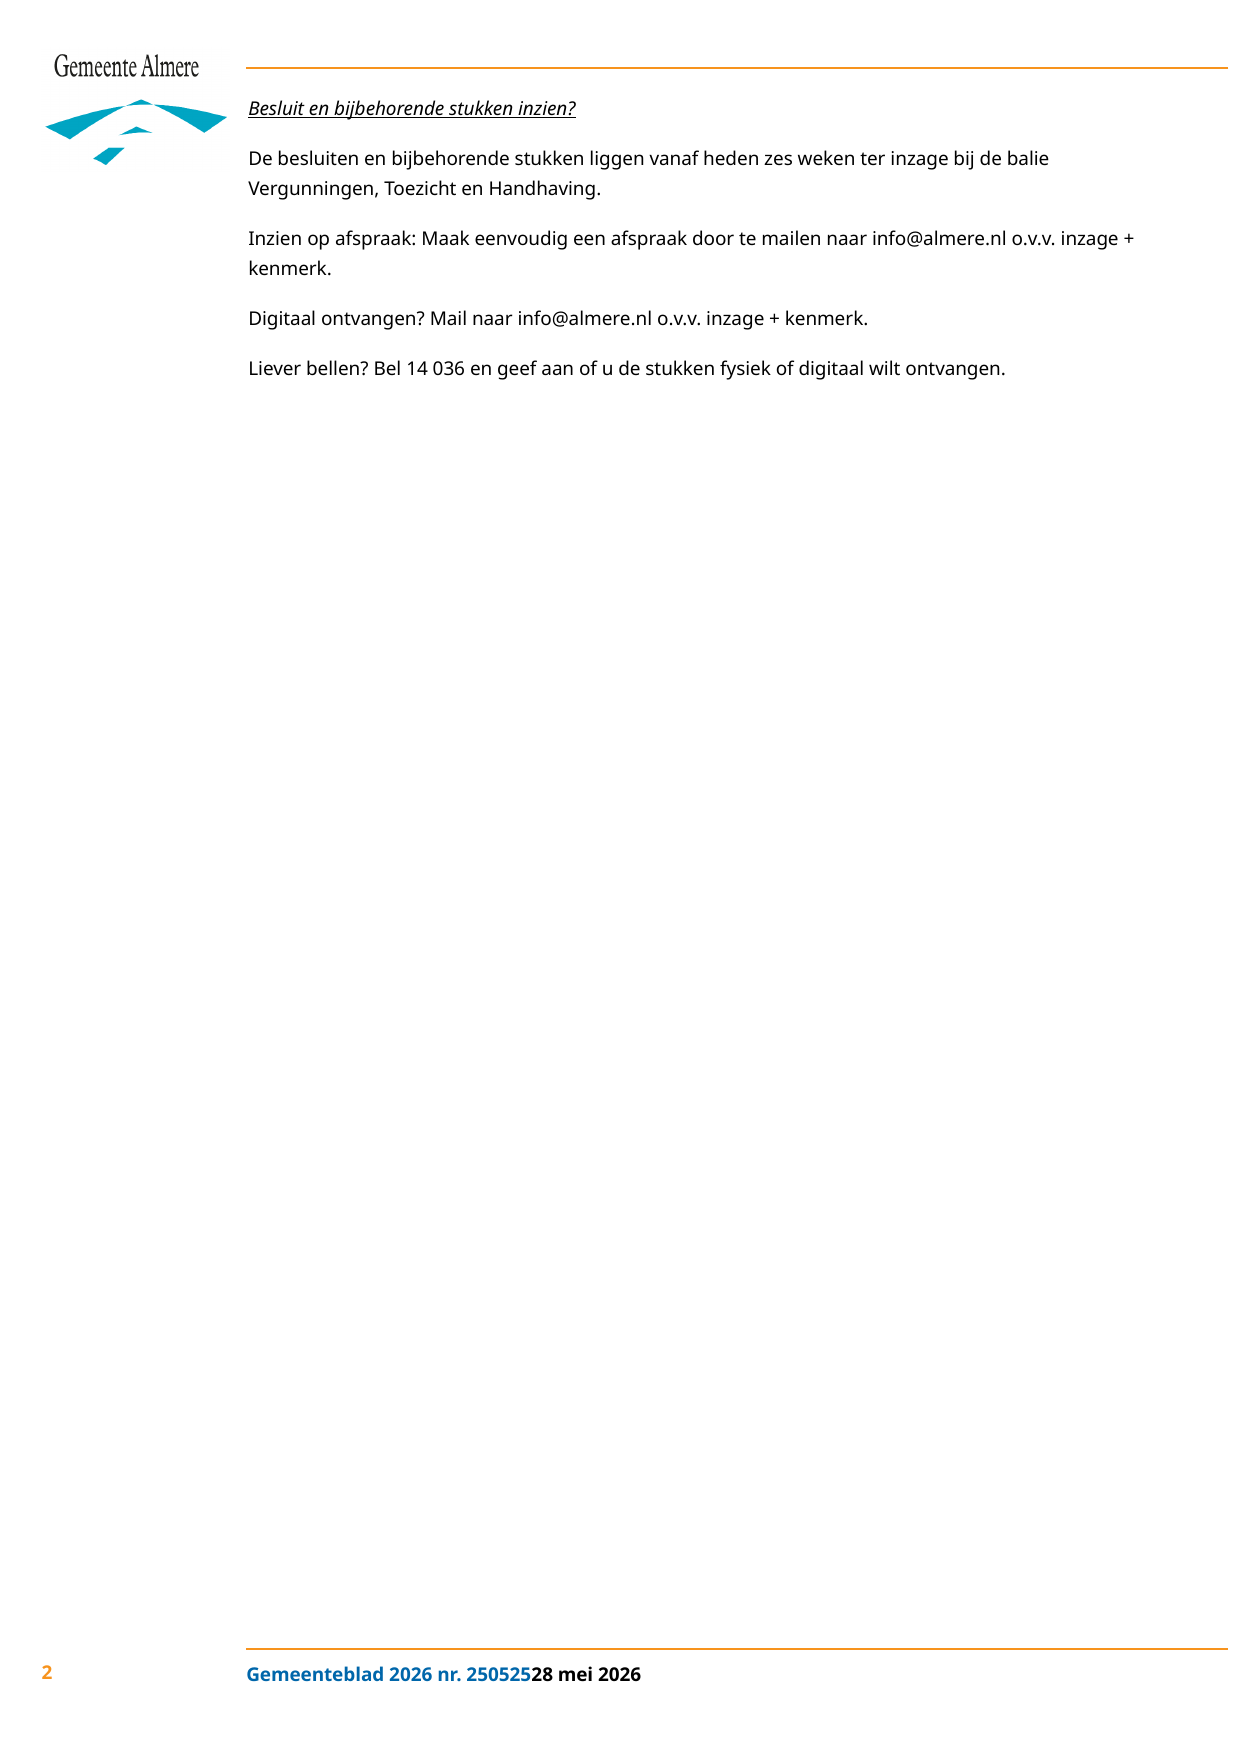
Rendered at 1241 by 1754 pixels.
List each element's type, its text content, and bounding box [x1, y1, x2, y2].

text Digitaal ontvangen? Mail naar info@almere.nl o.v.v. inzage + kenmerk. [248, 305, 1152, 331]
text Besluit en bijbehorende stukken inzien? [248, 95, 1152, 121]
text Inzien op afspraak: Maak eenvoudig een afspraak door te mailen naar info@almere.nl o.v.v. inzage + kenmerk. [248, 225, 1152, 281]
text De besluiten en bijbehorende stukken liggen vanaf heden zes weken ter inzage bij de balie Vergunningen, Toezicht en Handhaving. [248, 145, 1152, 201]
text Liever bellen? Bel 14 036 en geef aan of u de stukken fysiek of digitaal wilt ontvangen. [248, 356, 1152, 381]
picture [41, 47, 231, 172]
